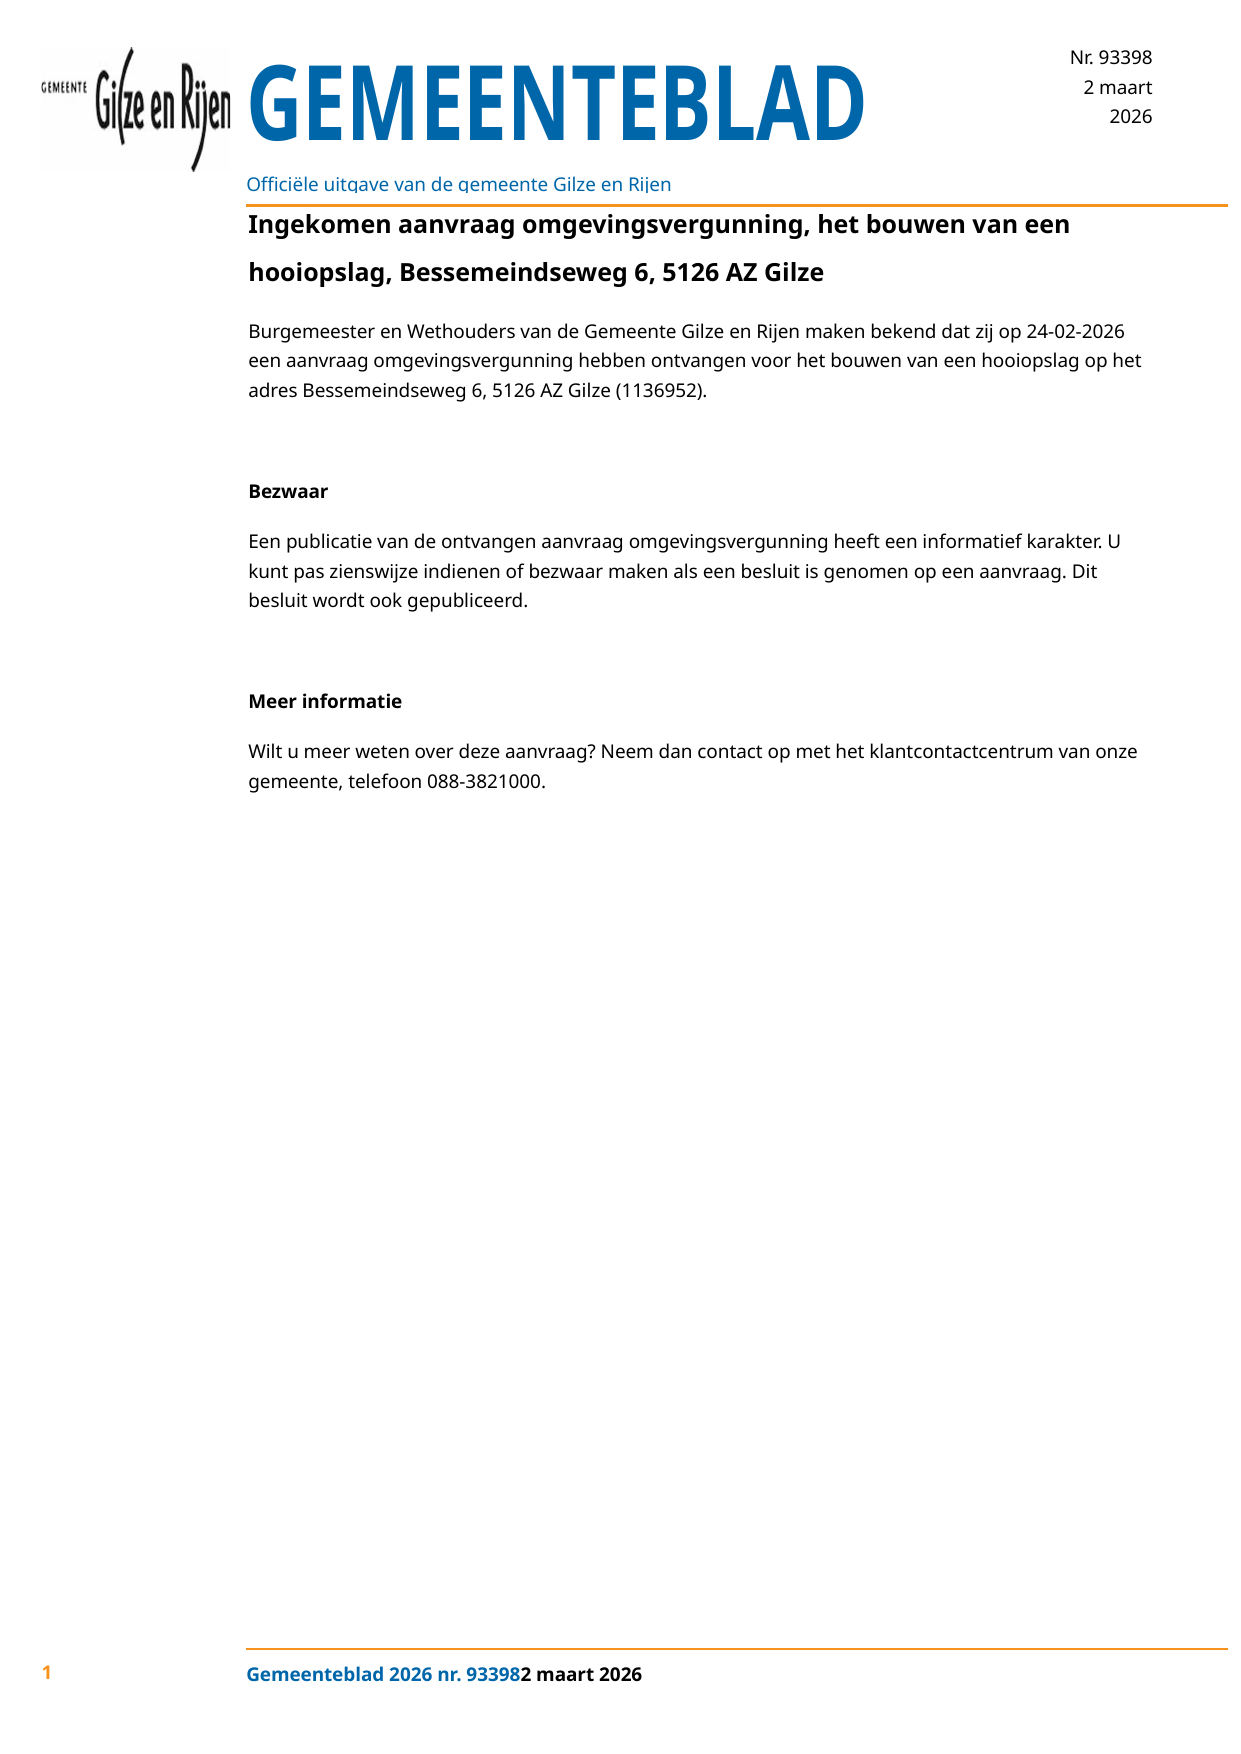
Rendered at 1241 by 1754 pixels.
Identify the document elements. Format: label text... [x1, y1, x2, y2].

picture [41, 47, 231, 172]
text Een publicatie van de ontvangen aanvraag omgevingsvergunning heeft een informatief karakter. U kunt pas zienswijze indienen of bezwaar maken als een besluit is genomen op een aanvraag. Dit besluit wordt ook gepubliceerd. [248, 528, 1152, 613]
text Wilt u meer weten over deze aanvraag? Neem dan contact op met het klantcontactcentrum van onze gemeente, telefoon 088-3821000. [248, 739, 1152, 794]
text Ingekomen aanvraag omgevingsvergunning, het bouwen van een hooiopslag, Bessemeindseweg 6, 5126 AZ Gilze [248, 207, 1152, 288]
text Meer informatie [248, 688, 1152, 714]
text Burgemeester en Wethouders van de Gemeente Gilze en Rijen maken bekend dat zij op 24-02-2026 een aanvraag omgevingsvergunning hebben ontvangen voor het bouwen van een hooiopslag op het adres Bessemeindseweg 6, 5126 AZ Gilze (1136952). [248, 318, 1152, 403]
text Bezwaar [248, 478, 1152, 504]
